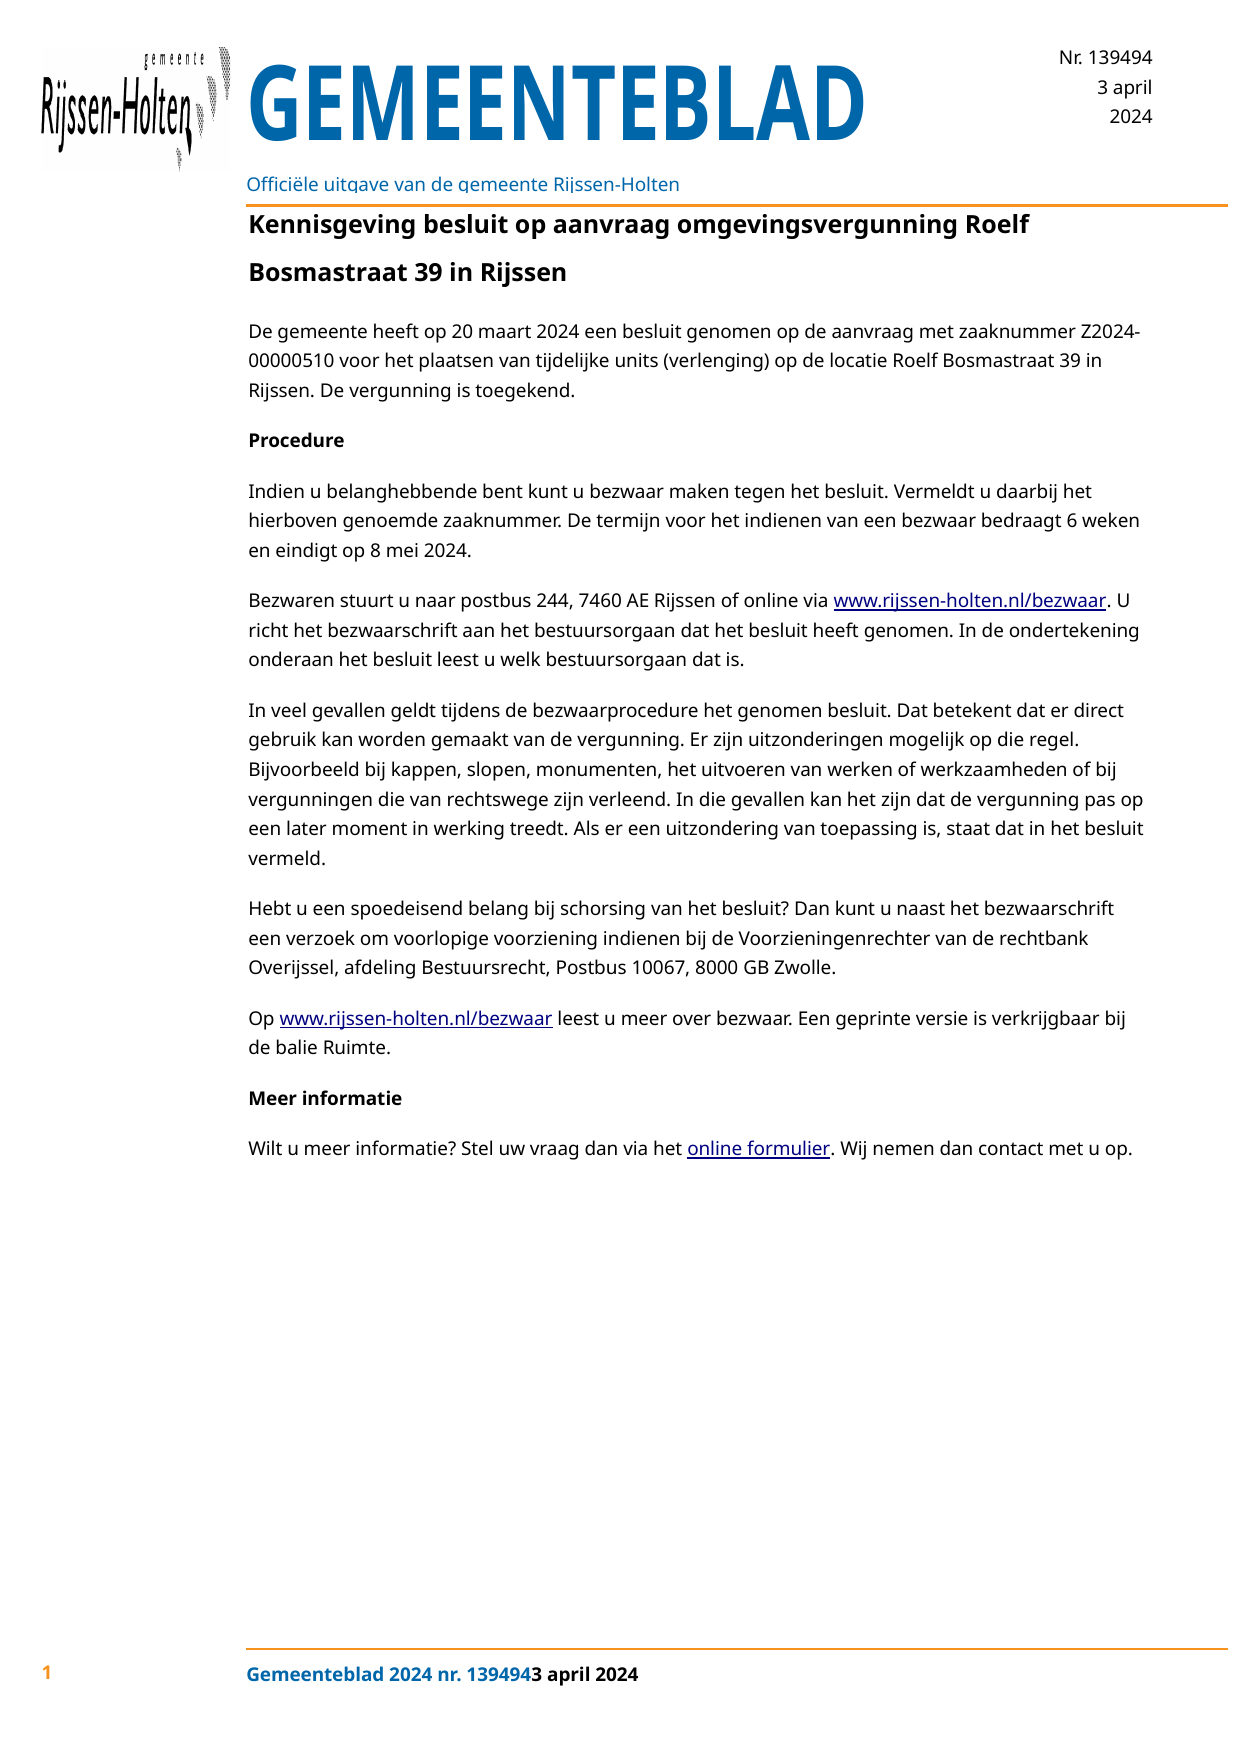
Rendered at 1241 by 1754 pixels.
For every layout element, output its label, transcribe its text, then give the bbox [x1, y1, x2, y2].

text Kennisgeving besluit op aanvraag omgevingsvergunning Roelf Bosmastraat 39 in Rijssen [248, 207, 1152, 288]
text Indien u belanghebbende bent kunt u bezwaar maken tegen het besluit. Vermeldt u daarbij het hierboven genoemde zaaknummer. De termijn voor het indienen van een bezwaar bedraagt 6 weken en eindigt op 8 mei 2024. [248, 478, 1152, 563]
text Op www.rijssen-holten.nl/bezwaar leest u meer over bezwaar. Een geprinte versie is verkrijgbaar bij de balie Ruimte. [248, 1005, 1152, 1060]
text Procedure [248, 427, 1152, 453]
text In veel gevallen geldt tijdens de bezwaarprocedure het genomen besluit. Dat betekent dat er direct gebruik kan worden gemaakt van de vergunning. Er zijn uitzonderingen mogelijk op die regel. Bijvoorbeeld bij kappen, slopen, monumenten, het uitvoeren van werken of werkzaamheden of bij vergunningen die van rechtswege zijn verleend. In die gevallen kan het zijn dat de vergunning pas op een later moment in werking treedt. Als er een uitzondering van toepassing is, staat dat in het besluit vermeld. [248, 697, 1152, 871]
picture [41, 47, 231, 172]
text De gemeente heeft op 20 maart 2024 een besluit genomen op de aanvraag met zaaknummer Z2024-00000510 voor het plaatsen van tijdelijke units (verlenging) op de locatie Roelf Bosmastraat 39 in Rijssen. De vergunning is toegekend. [248, 318, 1152, 403]
text Meer informatie [248, 1085, 1152, 1111]
text Wilt u meer informatie? Stel uw vraag dan via het online formulier. Wij nemen dan contact met u op. [248, 1135, 1152, 1161]
text Hebt u een spoedeisend belang bij schorsing van het besluit? Dan kunt u naast het bezwaarschrift een verzoek om voorlopige voorziening indienen bij de Voorzieningenrechter van de rechtbank Overijssel, afdeling Bestuursrecht, Postbus 10067, 8000 GB Zwolle. [248, 895, 1152, 980]
text Bezwaren stuurt u naar postbus 244, 7460 AE Rijssen of online via www.rijssen-holten.nl/bezwaar. U richt het bezwaarschrift aan het bestuursorgaan dat het besluit heeft genomen. In de ondertekening onderaan het besluit leest u welk bestuursorgaan dat is. [248, 587, 1152, 672]
